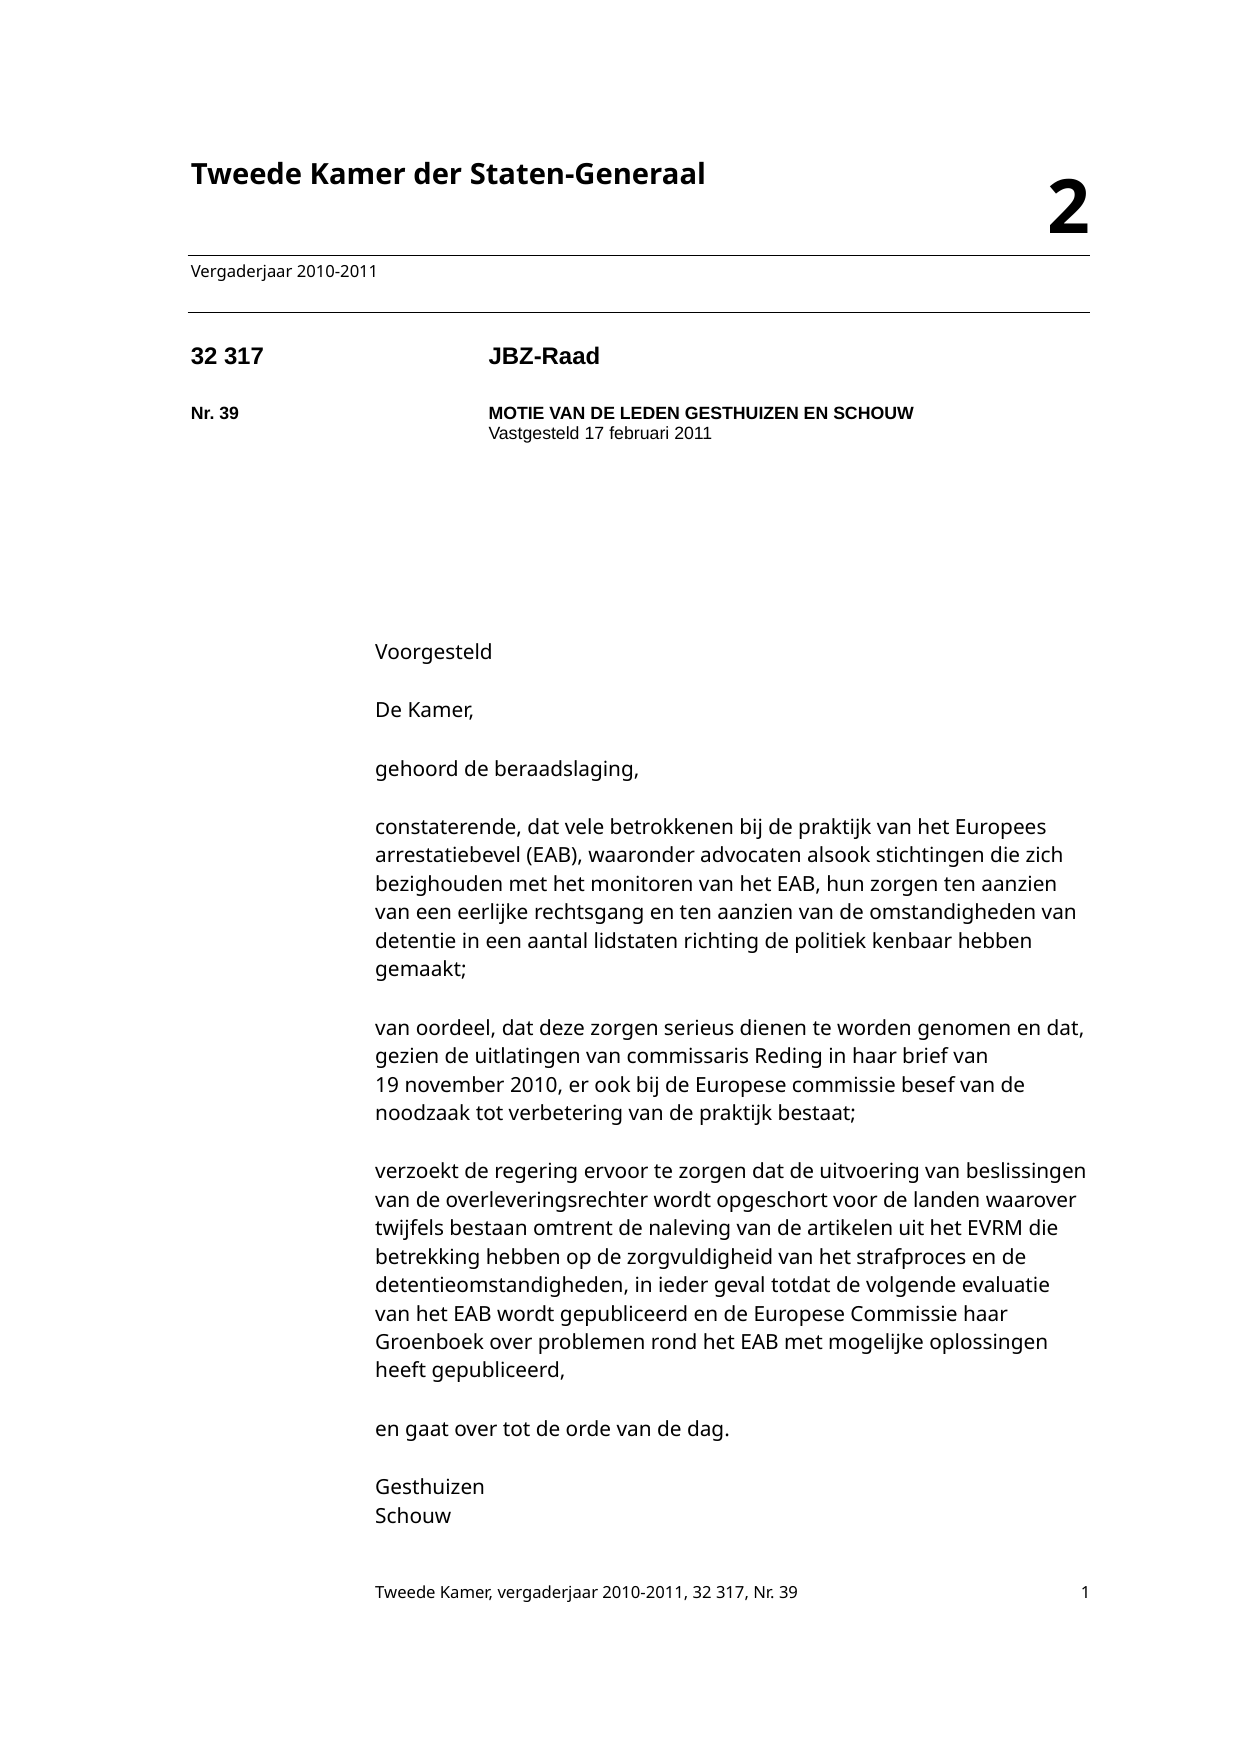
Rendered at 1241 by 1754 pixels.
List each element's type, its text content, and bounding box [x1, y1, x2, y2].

table_cell 32 317 [188, 339, 485, 399]
text De Kamer, [375, 695, 1090, 724]
table_cell [485, 256, 1090, 312]
text Gesthuizen [375, 1472, 1090, 1501]
text constaterende, dat vele betrokkenen bij de praktijk van het Europees arrestatiebevel (EAB), waaronder advocaten alsook stichtingen die zich bezighouden met het monitoren van het EAB, hun zorgen ten aanzien van een eerlijke rechtsgang en ten aanzien van de omstandigheden van detentie in een aantal lidstaten richting de politiek kenbaar hebben gemaakt; [375, 812, 1090, 983]
table_header 2 [910, 150, 1090, 255]
text en gaat over tot de orde van de dag. [375, 1414, 1090, 1442]
table_cell [485, 313, 1090, 339]
text van oordeel, dat deze zorgen serieus dienen te worden genomen en dat, gezien de uitlatingen van commissaris Reding in haar brief van 19 november 2010, er ook bij de Europese commissie besef van de noodzaak tot verbetering van de praktijk bestaat; [375, 1013, 1090, 1127]
table_header Tweede Kamer der Staten-Generaal [188, 150, 909, 255]
table_cell JBZ-Raad [485, 339, 1090, 399]
text verzoekt de regering ervoor te zorgen dat de uitvoering van beslissingen van de overleveringsrechter wordt opgeschort voor de landen waarover twijfels bestaan omtrent de naleving van de artikelen uit het EVRM die betrekking hebben op de zorgvuldigheid van het strafproces en de detentieomstandigheden, in ieder geval totdat de volgende evaluatie van het EAB wordt gepubliceerd en de Europese Commissie haar Groenboek over problemen rond het EAB met mogelijke oplossingen heeft gepubliceerd, [375, 1157, 1090, 1384]
table_cell [188, 313, 485, 339]
text Schouw [375, 1501, 1090, 1529]
text Voorgesteld [375, 637, 1090, 665]
table_cell Vergaderjaar 2010-2011 [188, 256, 485, 312]
table_cell MOTIE VAN DE LEDEN GESTHUIZEN EN SCHOUW Vastgesteld 17 februari 2011 [485, 399, 1090, 518]
text gehoord de beraadslaging, [375, 754, 1090, 782]
table_cell Nr. 39 [188, 399, 485, 518]
